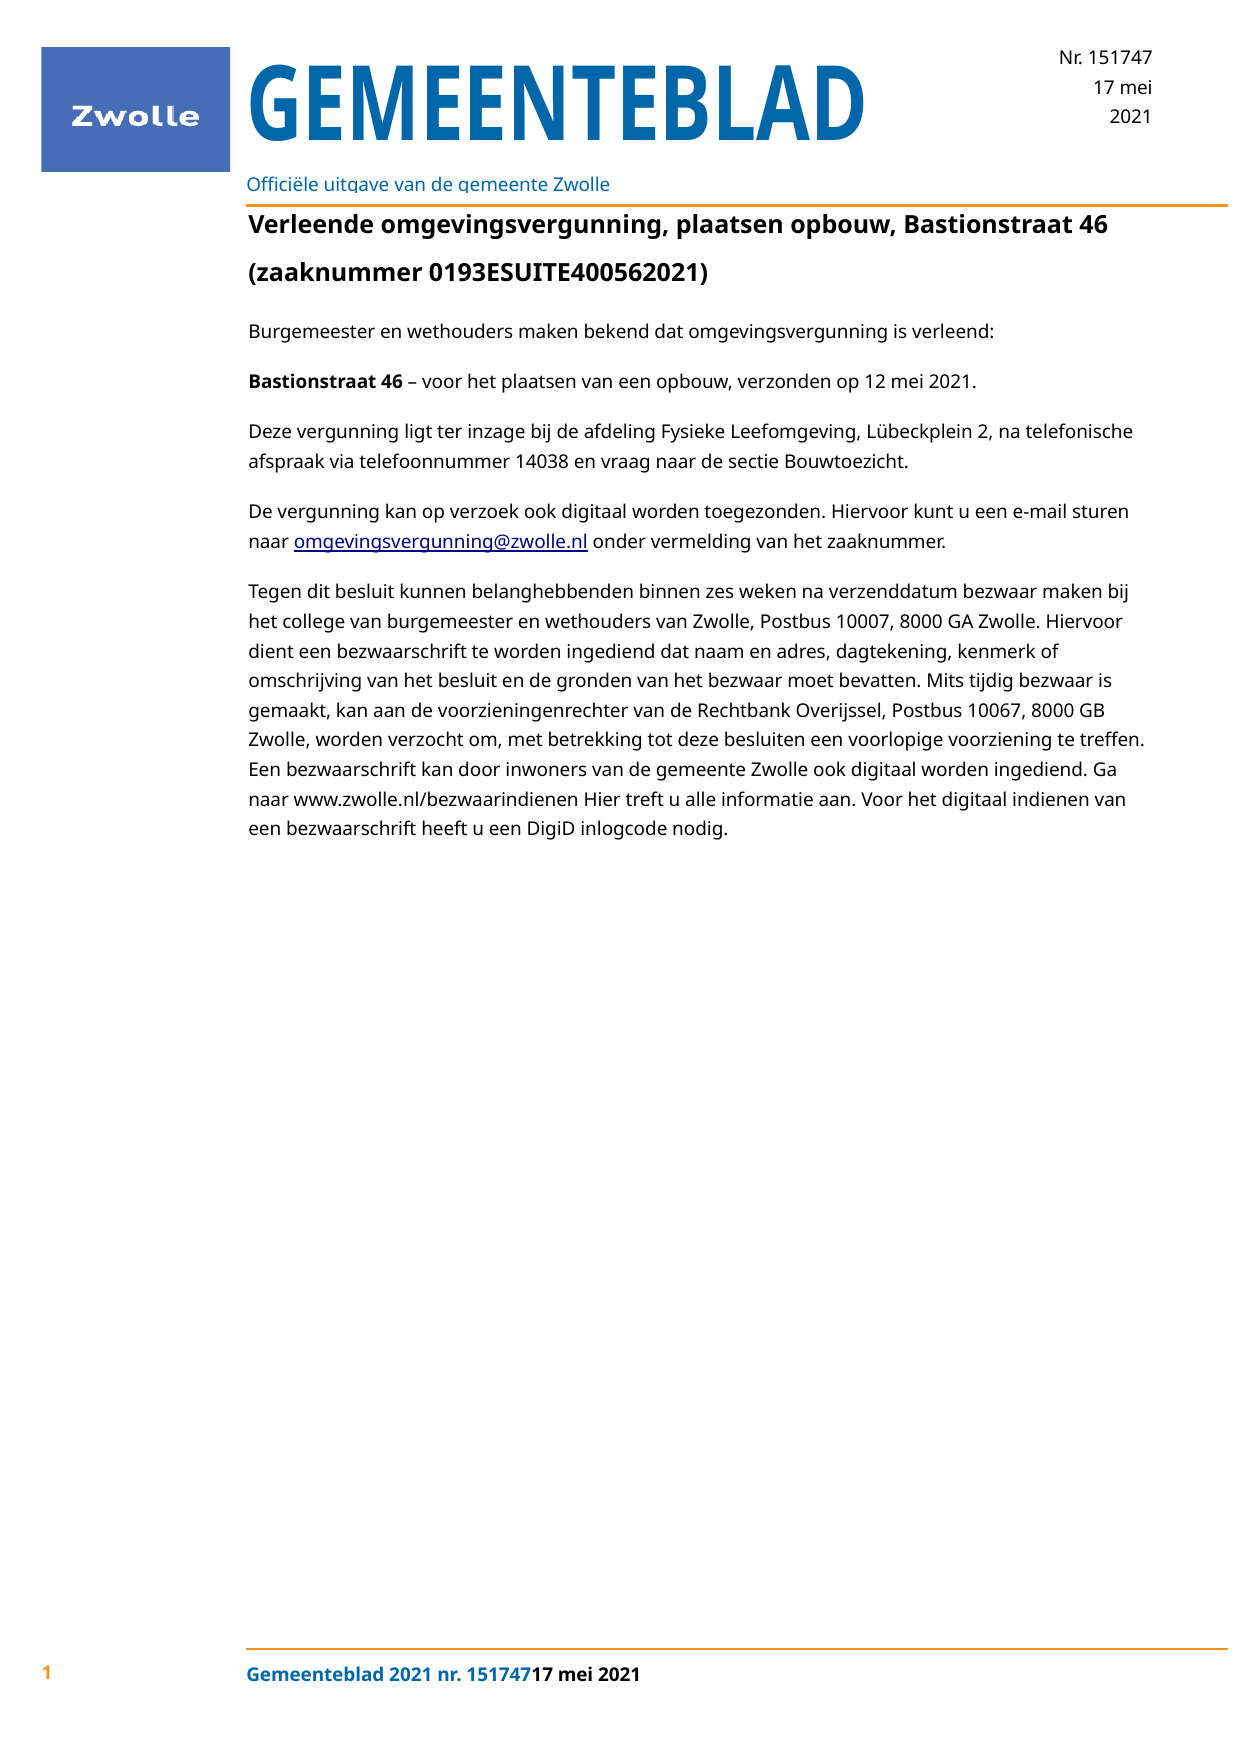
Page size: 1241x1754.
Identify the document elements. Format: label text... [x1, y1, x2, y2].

text Bastionstraat 46 – voor het plaatsen van een opbouw, verzonden op 12 mei 2021. [248, 368, 1152, 394]
text Verleende omgevingsvergunning, plaatsen opbouw, Bastionstraat 46 (zaaknummer 0193ESUITE400562021) [248, 207, 1152, 288]
text Deze vergunning ligt ter inzage bij de afdeling Fysieke Leefomgeving, Lübeckplein 2, na telefonische afspraak via telefoonnummer 14038 en vraag naar de sectie Bouwtoezicht. [248, 419, 1152, 474]
text Tegen dit besluit kunnen belanghebbenden binnen zes weken na verzenddatum bezwaar maken bij het college van burgemeester en wethouders van Zwolle, Postbus 10007, 8000 GA Zwolle. Hiervoor dient een bezwaarschrift te worden ingediend dat naam en adres, dagtekening, kenmerk of omschrijving van het besluit en de gronden van het bezwaar moet bevatten. Mits tijdig bezwaar is gemaakt, kan aan de voorzieningenrechter van de Rechtbank Overijssel, Postbus 10067, 8000 GB Zwolle, worden verzocht om, met betrekking tot deze besluiten een voorlopige voorziening te treffen. Een bezwaarschrift kan door inwoners van de gemeente Zwolle ook digitaal worden ingediend. Ga naar www.zwolle.nl/bezwaarindienen Hier treft u alle informatie aan. Voor het digitaal indienen van een bezwaarschrift heeft u een DigiD inlogcode nodig. [248, 579, 1152, 841]
text De vergunning kan op verzoek ook digitaal worden toegezonden. Hiervoor kunt u een e-mail sturen naar omgevingsvergunning@zwolle.nl onder vermelding van het zaaknummer. [248, 499, 1152, 554]
picture [41, 47, 231, 172]
text Burgemeester en wethouders maken bekend dat omgevingsvergunning is verleend: [248, 318, 1152, 344]
